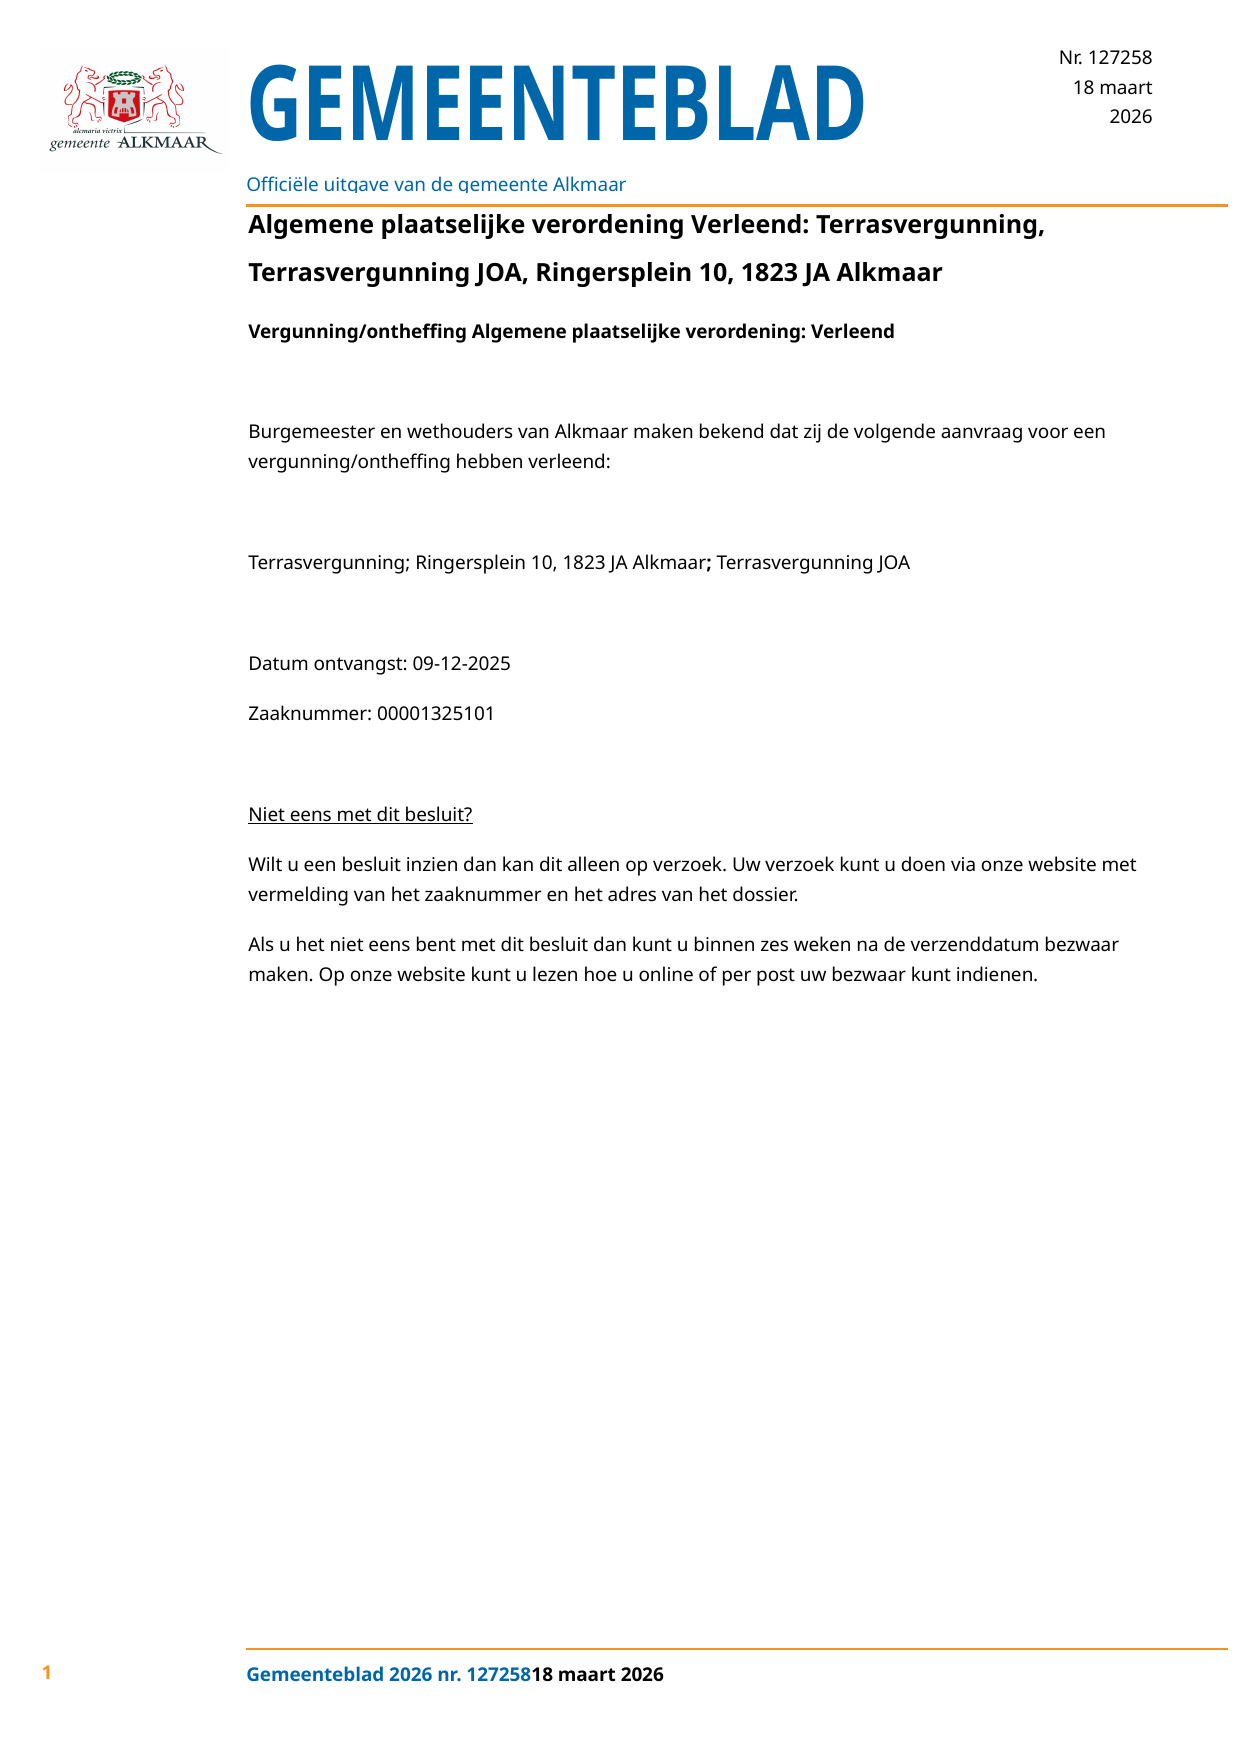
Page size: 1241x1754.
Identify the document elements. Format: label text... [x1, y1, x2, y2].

text Als u het niet eens bent met dit besluit dan kunt u binnen zes weken na de verzenddatum bezwaar maken. Op onze website kunt u lezen hoe u online of per post uw bezwaar kunt indienen. [248, 932, 1152, 987]
text Terrasvergunning; Ringersplein 10, 1823 JA Alkmaar; Terrasvergunning JOA [248, 549, 1152, 575]
text Datum ontvangst: 09-12-2025 [248, 650, 1152, 676]
picture [41, 47, 231, 172]
text Wilt u een besluit inzien dan kan dit alleen op verzoek. Uw verzoek kunt u doen via onze website met vermelding van het zaaknummer en het adres van het dossier. [248, 852, 1152, 907]
text Niet eens met dit besluit? [248, 801, 1152, 827]
text Vergunning/ontheffing Algemene plaatselijke verordening: Verleend [248, 318, 1152, 344]
text Zaaknummer: 00001325101 [248, 700, 1152, 726]
text Burgemeester en wethouders van Alkmaar maken bekend dat zij de volgende aanvraag voor een vergunning/ontheffing hebben verleend: [248, 419, 1152, 474]
text Algemene plaatselijke verordening Verleend: Terrasvergunning, Terrasvergunning JOA, Ringersplein 10, 1823 JA Alkmaar [248, 207, 1152, 288]
